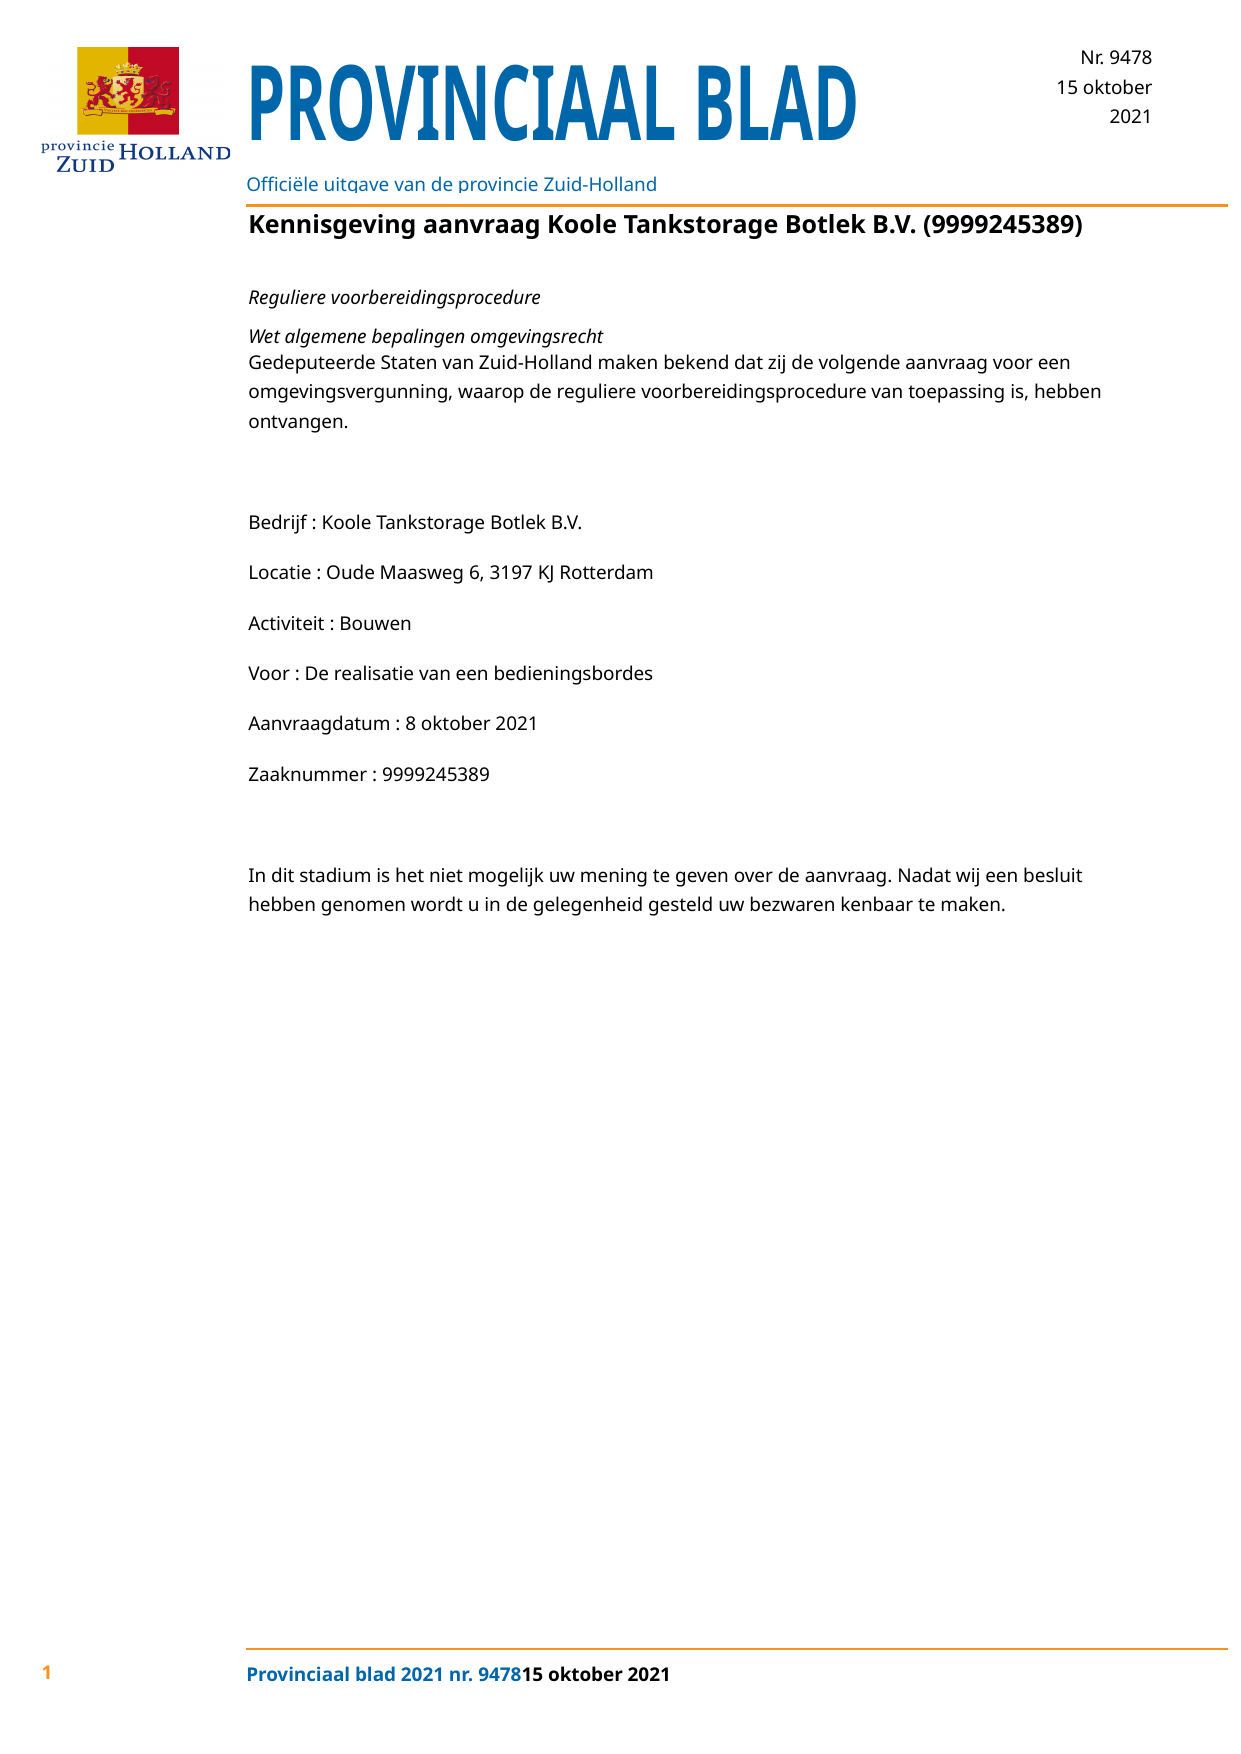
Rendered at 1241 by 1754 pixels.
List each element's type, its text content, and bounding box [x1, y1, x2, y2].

text Bedrijf : Koole Tankstorage Botlek B.V. [248, 509, 1152, 534]
text Wet algemene bepalingen omgevingsrecht [248, 323, 1152, 349]
text Zaaknummer : 9999245389 [248, 761, 1152, 787]
text Gedeputeerde Staten van Zuid-Holland maken bekend dat zij de volgende aanvraag voor een omgevingsvergunning, waarop de reguliere voorbereidingsprocedure van toepassing is, hebben ontvangen. [248, 349, 1152, 434]
text Locatie : Oude Maasweg 6, 3197 KJ Rotterdam [248, 559, 1152, 585]
picture [41, 47, 231, 172]
text Reguliere voorbereidingsprocedure [248, 284, 1152, 309]
text Activiteit : Bouwen [248, 610, 1152, 635]
text In dit stadium is het niet mogelijk uw mening te geven over de aanvraag. Nadat wij een besluit hebben genomen wordt u in de gelegenheid gesteld uw bezwaren kenbaar te maken. [248, 862, 1152, 917]
text Voor : De realisatie van een bedieningsbordes [248, 660, 1152, 686]
text Kennisgeving aanvraag Koole Tankstorage Botlek B.V. (9999245389) [248, 207, 1152, 241]
text Aanvraagdatum : 8 oktober 2021 [248, 711, 1152, 736]
